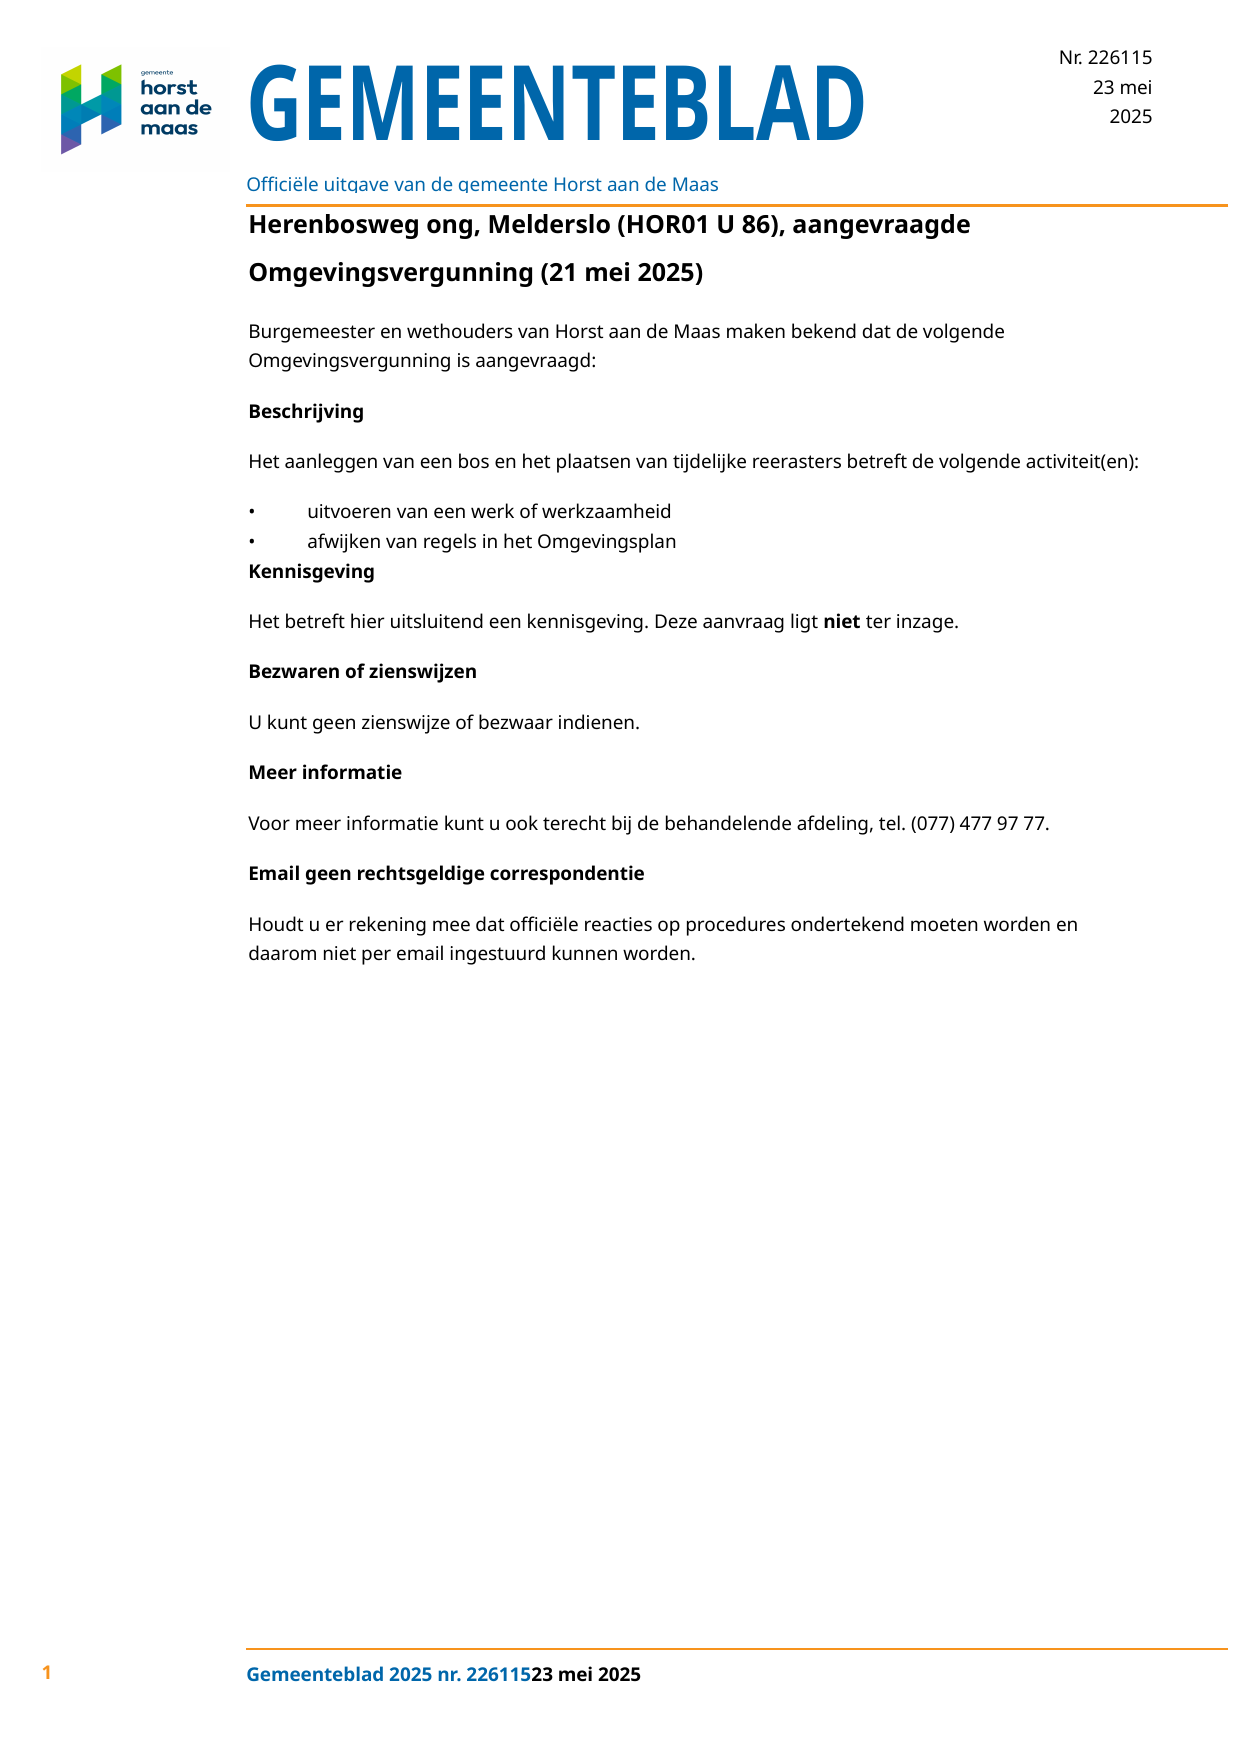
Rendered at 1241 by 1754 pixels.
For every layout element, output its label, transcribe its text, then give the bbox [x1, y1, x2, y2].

list afwijken van regels in het Omgevingsplan [248, 528, 1152, 554]
text Het aanleggen van een bos en het plaatsen van tijdelijke reerasters betreft de volgende activiteit(en): [248, 448, 1152, 474]
text Bezwaren of zienswijzen [248, 659, 1152, 684]
text Beschrijving [248, 398, 1152, 424]
text Email geen rechtsgeldige correspondentie [248, 860, 1152, 886]
text Het betreft hier uitsluitend een kennisgeving. Deze aanvraag ligt niet ter inzage. [248, 608, 1152, 634]
text Meer informatie [248, 759, 1152, 785]
text Voor meer informatie kunt u ook terecht bij de behandelende afdeling, tel. (077) 477 97 77. [248, 810, 1152, 836]
text Herenbosweg ong, Melderslo (HOR01 U 86), aangevraagde Omgevingsvergunning (21 mei 2025) [248, 207, 1152, 288]
text Houdt u er rekening mee dat officiële reacties op procedures ondertekend moeten worden en daarom niet per email ingestuurd kunnen worden. [248, 911, 1152, 966]
list uitvoeren van een werk of werkzaamheid [248, 499, 1152, 524]
text U kunt geen zienswijze of bezwaar indienen. [248, 709, 1152, 735]
picture [41, 47, 231, 172]
text Kennisgeving [248, 558, 1152, 584]
text Burgemeester en wethouders van Horst aan de Maas maken bekend dat de volgende Omgevingsvergunning is aangevraagd: [248, 318, 1152, 373]
